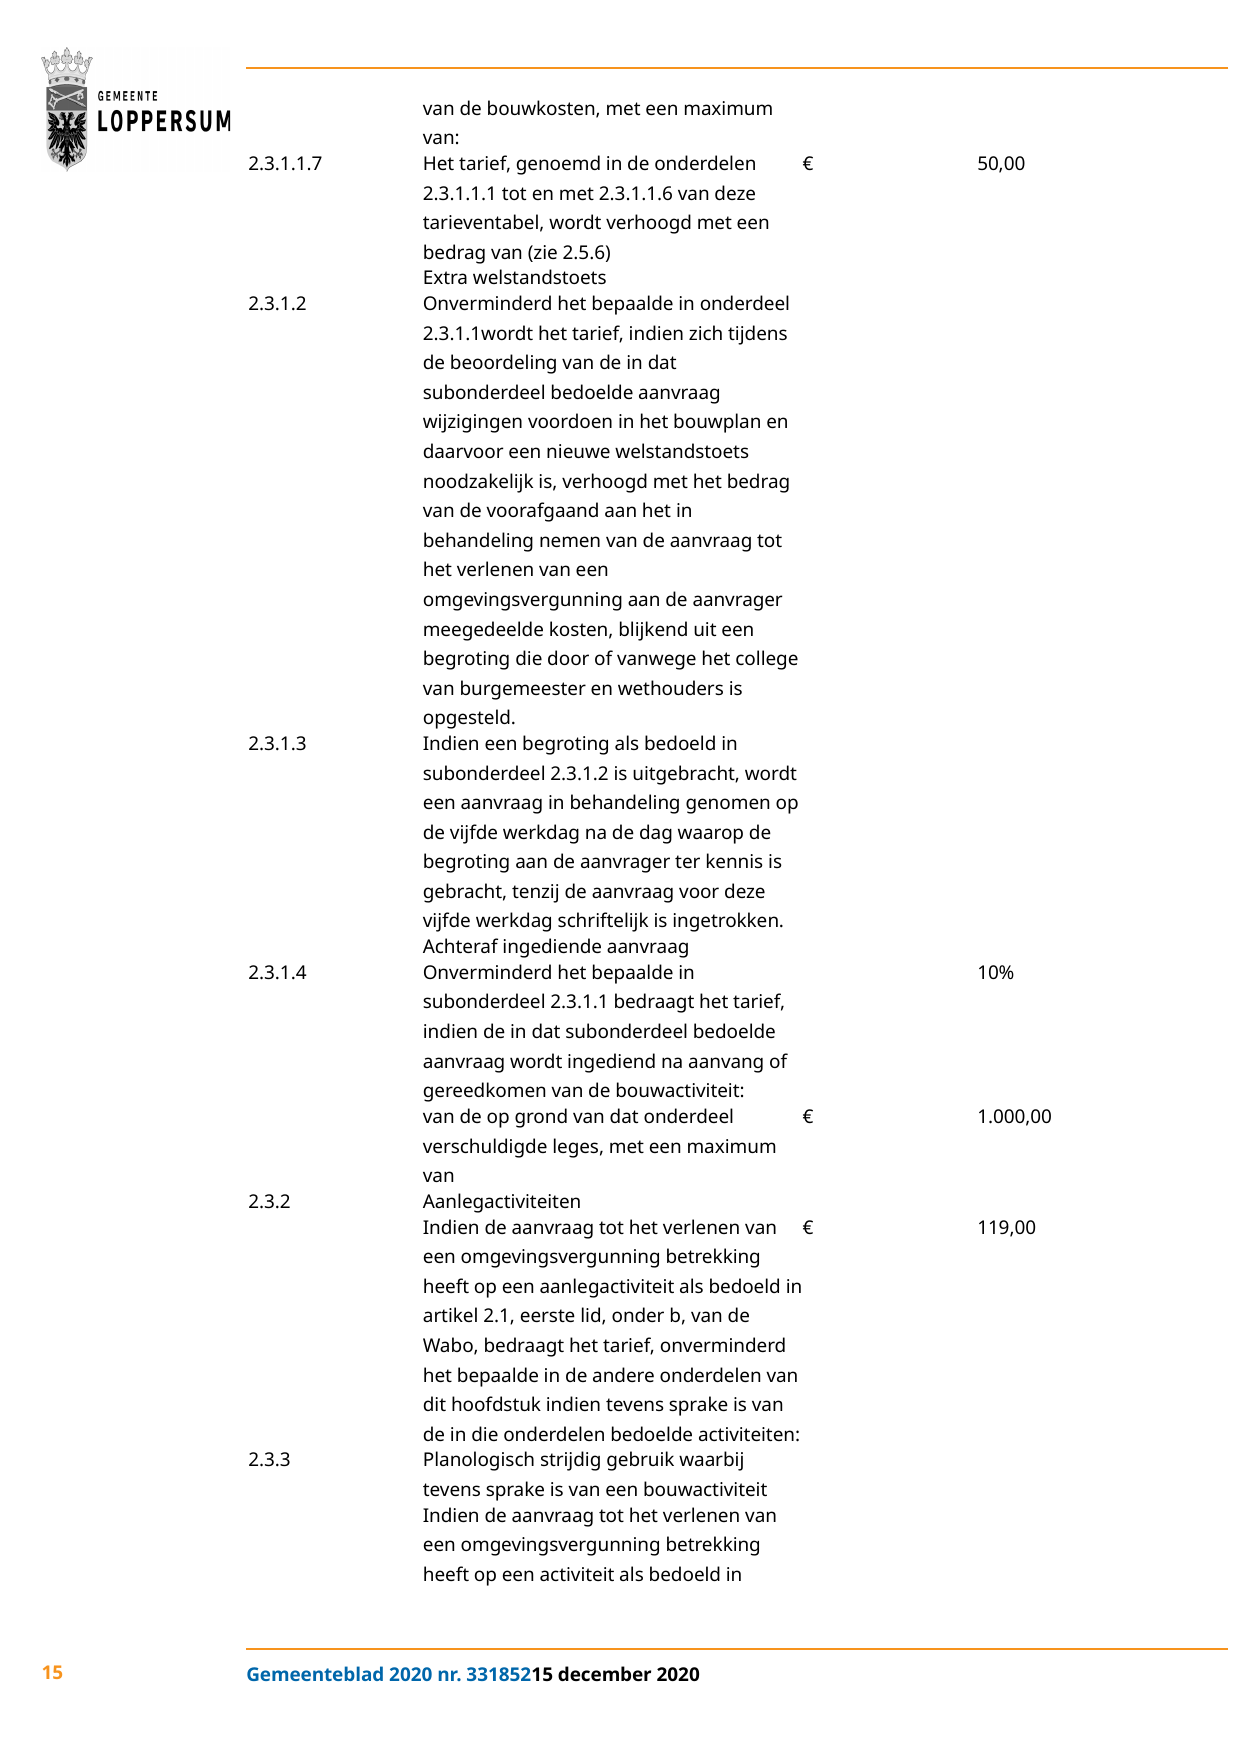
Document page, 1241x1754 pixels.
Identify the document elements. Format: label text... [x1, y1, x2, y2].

table_cell [977, 1188, 1152, 1214]
table_cell [977, 290, 1152, 730]
table_cell 2.3.3 [248, 1447, 423, 1502]
table_cell [248, 265, 423, 290]
picture [41, 47, 231, 172]
table_cell [977, 1447, 1152, 1502]
table_cell [248, 95, 423, 150]
table_cell € [802, 1103, 977, 1188]
table_cell [977, 265, 1152, 290]
table_cell [802, 1502, 977, 1587]
table_cell [802, 265, 977, 290]
table_cell Het tarief, genoemd in de onderdelen 2.3.1.1.1 tot en met 2.3.1.1.6 van deze tarieventabel, wordt verhoogd met een bedrag van (zie 2.5.6) [423, 150, 802, 264]
table_cell [248, 934, 423, 959]
table_cell [248, 1103, 423, 1188]
table_cell [802, 290, 977, 730]
table_cell [248, 1214, 423, 1447]
table_cell [802, 95, 977, 150]
table_cell [977, 730, 1152, 933]
table_cell 2.3.1.3 [248, 730, 423, 933]
table_cell [802, 934, 977, 959]
table_cell Onverminderd het bepaalde in subonderdeel 2.3.1.1 bedraagt het tarief, indien de in dat subonderdeel bedoelde aanvraag wordt ingediend na aanvang of gereedkomen van de bouwactiviteit: [423, 959, 802, 1103]
table_cell [977, 934, 1152, 959]
table_cell Indien de aanvraag tot het verlenen van een omgevingsvergunning betrekking heeft op een aanlegactiviteit als bedoeld in artikel 2.1, eerste lid, onder b, van de Wabo, bedraagt het tarief, onverminderd het bepaalde in de andere onderdelen van dit hoofdstuk indien tevens sprake is van de in die onderdelen bedoelde activiteiten: [423, 1214, 802, 1447]
table_cell [802, 959, 977, 1103]
table_cell 50,00 [977, 150, 1152, 264]
table_cell 2.3.1.4 [248, 959, 423, 1103]
table_cell van de bouwkosten, met een maximum van: [423, 95, 802, 150]
table_cell Indien de aanvraag tot het verlenen van een omgevingsvergunning betrekking heeft op een activiteit als bedoeld in [423, 1502, 802, 1587]
table_cell 119,00 [977, 1214, 1152, 1447]
table_cell 1.000,00 [977, 1103, 1152, 1188]
table_cell 10% [977, 959, 1152, 1103]
table_cell Onverminderd het bepaalde in onderdeel 2.3.1.1wordt het tarief, indien zich tijdens de beoordeling van de in dat subonderdeel bedoelde aanvraag wijzigingen voordoen in het bouwplan en daarvoor een nieuwe welstandstoets noodzakelijk is, verhoogd met het bedrag van de voorafgaand aan het in behandeling nemen van de aanvraag tot het verlenen van een omgevingsvergunning aan de aanvrager meegedeelde kosten, blijkend uit een begroting die door of vanwege het college van burgemeester en wethouders is opgesteld. [423, 290, 802, 730]
table_cell [977, 95, 1152, 150]
table_cell Achteraf ingediende aanvraag [423, 934, 802, 959]
table_cell Extra welstandstoets [423, 265, 802, 290]
table_cell 2.3.2 [248, 1188, 423, 1214]
table_cell [802, 1188, 977, 1214]
table_cell 2.3.1.1.7 [248, 150, 423, 264]
table_cell [977, 1502, 1152, 1587]
table_cell 2.3.1.2 [248, 290, 423, 730]
table_cell € [802, 1214, 977, 1447]
table_cell [802, 730, 977, 933]
table_cell Planologisch strijdig gebruik waarbij tevens sprake is van een bouwactiviteit [423, 1447, 802, 1502]
table_cell van de op grond van dat onderdeel verschuldigde leges, met een maximum van [423, 1103, 802, 1188]
table_cell [248, 1502, 423, 1587]
table_cell € [802, 150, 977, 264]
table_cell Indien een begroting als bedoeld in subonderdeel 2.3.1.2 is uitgebracht, wordt een aanvraag in behandeling genomen op de vijfde werkdag na de dag waarop de begroting aan de aanvrager ter kennis is gebracht, tenzij de aanvraag voor deze vijfde werkdag schriftelijk is ingetrokken. [423, 730, 802, 933]
table_cell [802, 1447, 977, 1502]
table_cell Aanlegactiviteiten [423, 1188, 802, 1214]
